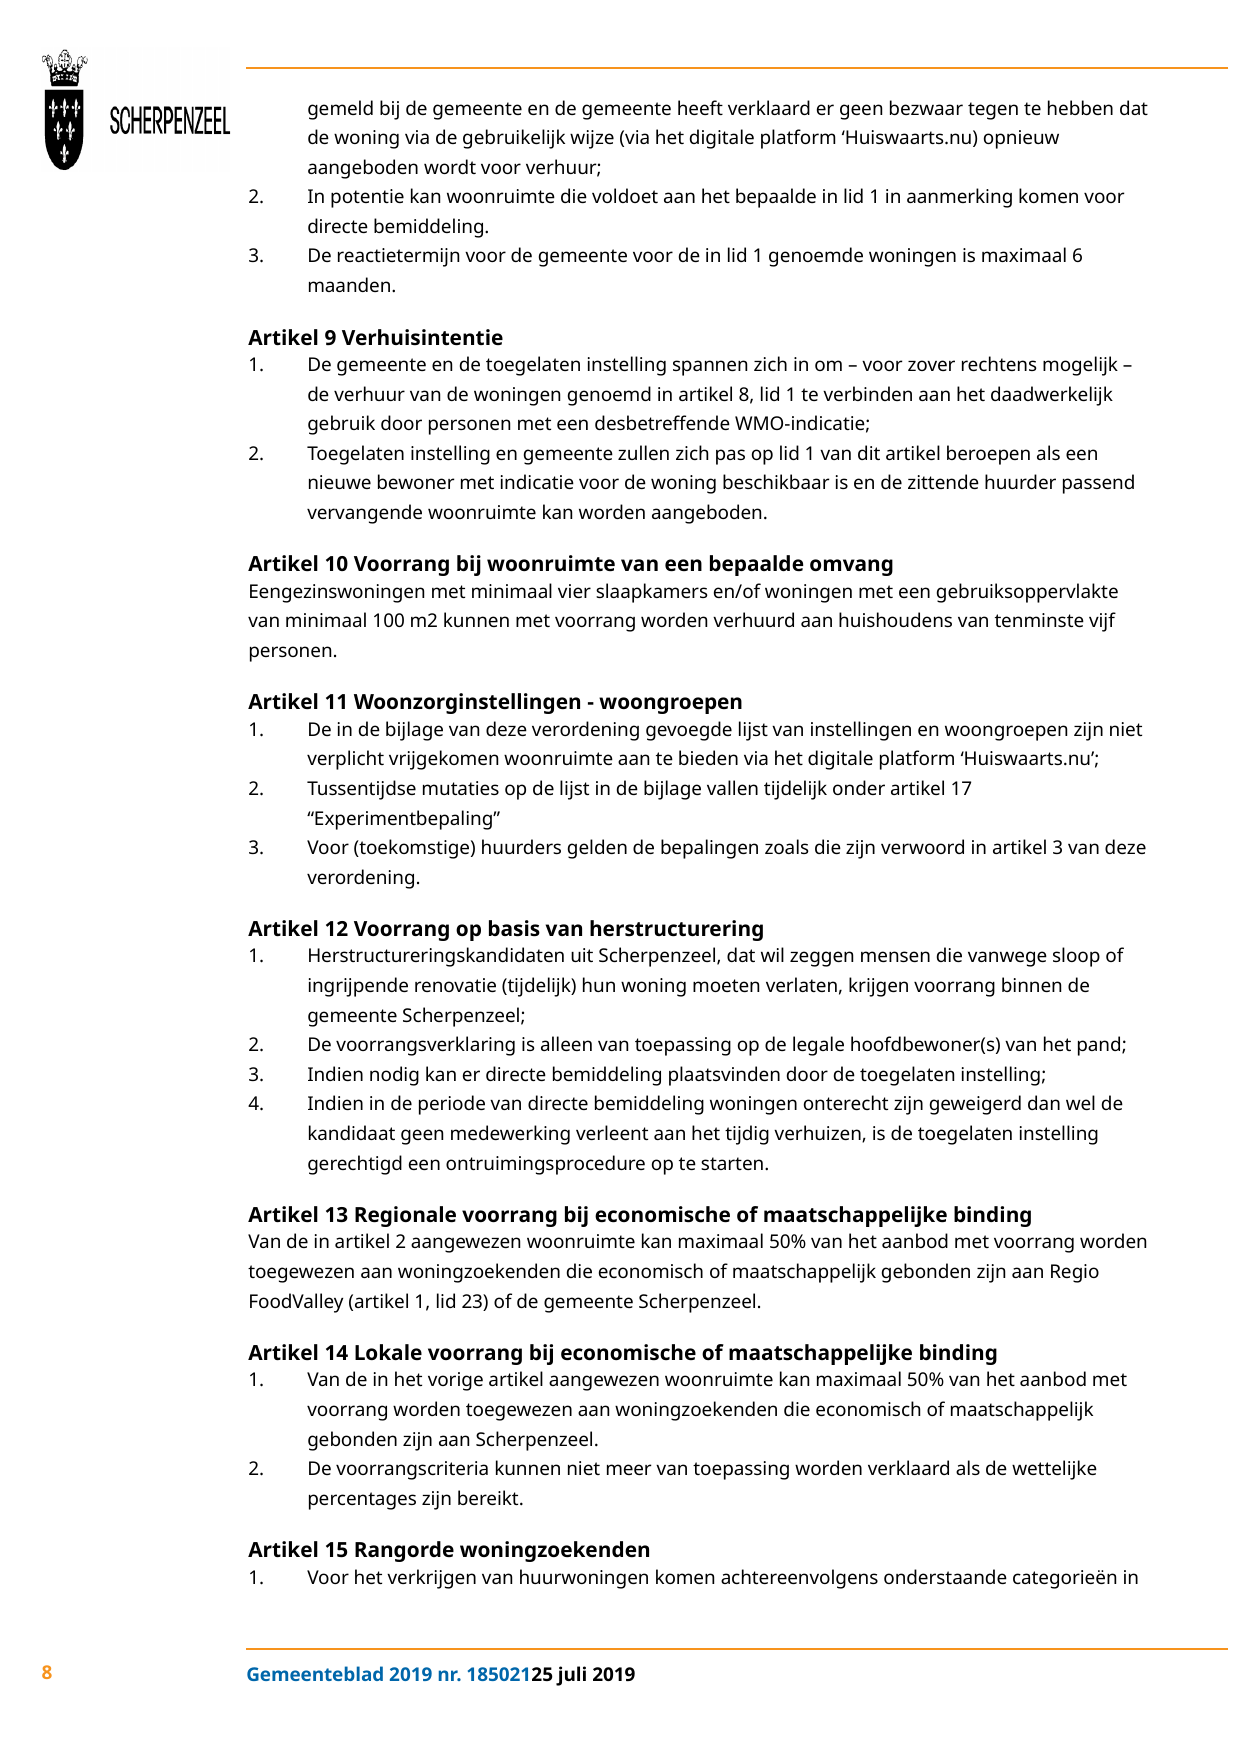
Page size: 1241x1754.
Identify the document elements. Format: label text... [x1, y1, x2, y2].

list In potentie kan woonruimte die voldoet aan het bepaalde in lid 1 in aanmerking komen voor directe bemiddeling. [248, 183, 1152, 239]
list De in de bijlage van deze verordening gevoegde lijst van instellingen en woongroepen zijn niet verplicht vrijgekomen woonruimte aan te bieden via het digitale platform ‘Huiswaarts.nu’; [248, 716, 1152, 771]
list Van de in het vorige artikel aangewezen woonruimte kan maximaal 50% van het aanbod met voorrang worden toegewezen aan woningzoekenden die economisch of maatschappelijk gebonden zijn aan Scherpenzeel. [248, 1367, 1152, 1452]
list Voor het verkrijgen van huurwoningen komen achtereenvolgens onderstaande categorieën in [248, 1564, 1152, 1589]
list De reactietermijn voor de gemeente voor de in lid 1 genoemde woningen is maximaal 6 maanden. [248, 243, 1152, 298]
text Eengezinswoningen met minimaal vier slaapkamers en/of woningen met een gebruiksoppervlakte van minimaal 100 m2 kunnen met voorrang worden verhuurd aan huishoudens van tenminste vijf personen. [248, 578, 1152, 663]
text Artikel 12 Voorrang op basis van herstructurering [248, 914, 1152, 943]
text Artikel 10 Voorrang bij woonruimte van een bepaalde omvang [248, 549, 1152, 578]
text Artikel 15 Rangorde woningzoekenden [248, 1535, 1152, 1564]
list Herstructureringskandidaten uit Scherpenzeel, dat wil zeggen mensen die vanwege sloop of ingrijpende renovatie (tijdelijk) hun woning moeten verlaten, krijgen voorrang binnen de gemeente Scherpenzeel; [248, 943, 1152, 1028]
text Artikel 14 Lokale voorrang bij economische of maatschappelijke binding [248, 1338, 1152, 1367]
list Toegelaten instelling en gemeente zullen zich pas op lid 1 van dit artikel beroepen als een nieuwe bewoner met indicatie voor de woning beschikbaar is en de zittende huurder passend vervangende woonruimte kan worden aangeboden. [248, 440, 1152, 525]
picture [41, 47, 231, 172]
text Artikel 9 Verhuisintentie [248, 323, 1152, 351]
list De gemeente en de toegelaten instelling spannen zich in om – voor zover rechtens mogelijk – de verhuur van de woningen genoemd in artikel 8, lid 1 te verbinden aan het daadwerkelijk gebruik door personen met een desbetreffende WMO-indicatie; [248, 351, 1152, 436]
list De voorrangscriteria kunnen niet meer van toepassing worden verklaard als de wettelijke percentages zijn bereikt. [248, 1455, 1152, 1511]
text Artikel 13 Regionale voorrang bij economische of maatschappelijke binding [248, 1200, 1152, 1229]
text Artikel 11 Woonzorginstellingen - woongroepen [248, 687, 1152, 716]
list gemeld bij de gemeente en de gemeente heeft verklaard er geen bezwaar tegen te hebben dat de woning via de gebruikelijk wijze (via het digitale platform ‘Huiswaarts.nu) opnieuw aangeboden wordt voor verhuur; [248, 95, 1152, 180]
list Voor (toekomstige) huurders gelden de bepalingen zoals die zijn verwoord in artikel 3 van deze verordening. [248, 834, 1152, 889]
text Van de in artikel 2 aangewezen woonruimte kan maximaal 50% van het aanbod met voorrang worden toegewezen aan woningzoekenden die economisch of maatschappelijk gebonden zijn aan Regio FoodValley (artikel 1, lid 23) of de gemeente Scherpenzeel. [248, 1229, 1152, 1313]
list Tussentijdse mutaties op de lijst in de bijlage vallen tijdelijk onder artikel 17 “Experimentbepaling” [248, 775, 1152, 830]
list Indien in de periode van directe bemiddeling woningen onterecht zijn geweigerd dan wel de kandidaat geen medewerking verleent aan het tijdig verhuizen, is de toegelaten instelling gerechtigd een ontruimingsprocedure op te starten. [248, 1091, 1152, 1176]
list De voorrangsverklaring is alleen van toepassing op de legale hoofdbewoner(s) van het pand; [248, 1031, 1152, 1057]
list Indien nodig kan er directe bemiddeling plaatsvinden door de toegelaten instelling; [248, 1061, 1152, 1087]
